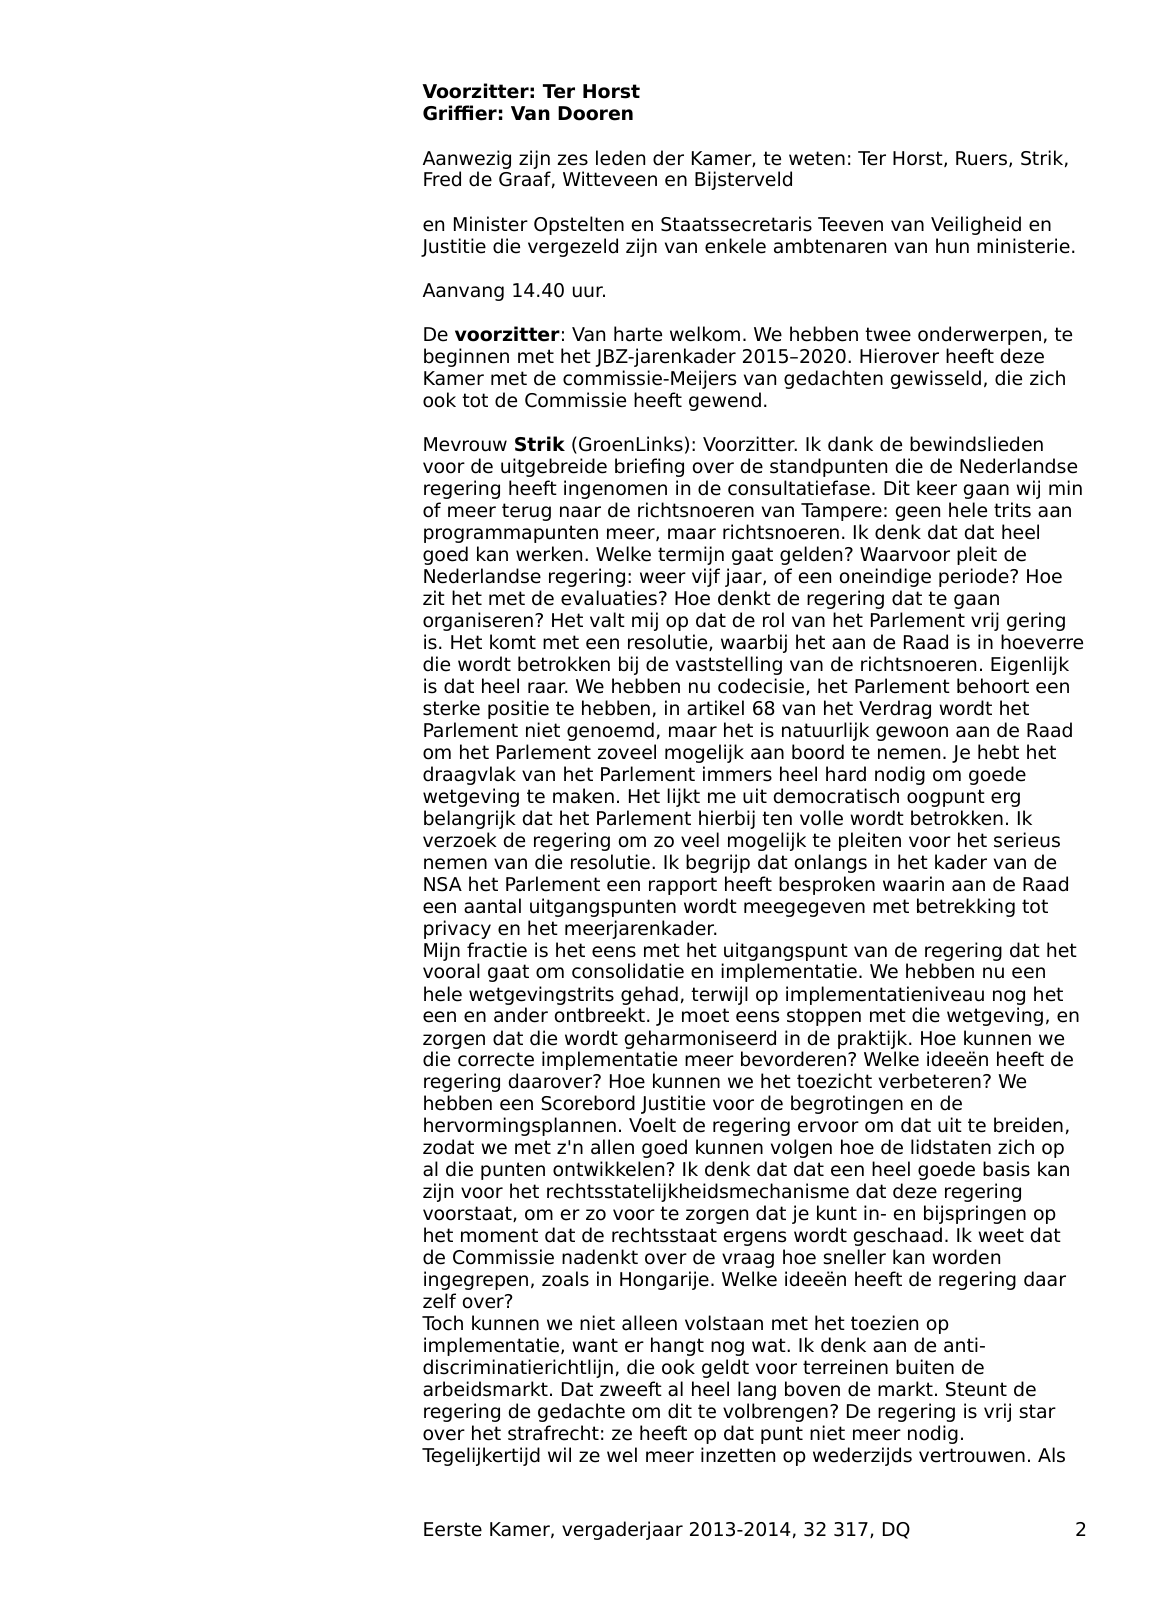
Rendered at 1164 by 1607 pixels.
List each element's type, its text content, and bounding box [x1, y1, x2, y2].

text De voorzitter: Van harte welkom. We hebben twee onderwerpen, te beginnen met het JBZ-jarenkader 2015–2020. Hierover heeft deze Kamer met de commissie-Meijers van gedachten gewisseld, die zich ook tot de Commissie heeft gewend. [422, 324, 1087, 412]
text Aanvang 14.40 uur. [422, 280, 1087, 302]
text Voorzitter: Ter Horst [422, 81, 1087, 103]
text Mevrouw Strik (GroenLinks): Voorzitter. Ik dank de bewindslieden voor de uitgebreide briefing over de standpunten die de Nederlandse regering heeft ingenomen in de consultatiefase. Dit keer gaan wij min of meer terug naar de richtsnoeren van Tampere: geen hele trits aan programmapunten meer, maar richtsnoeren. Ik denk dat dat heel goed kan werken. Welke termijn gaat gelden? Waarvoor pleit de Nederlandse regering: weer vijf jaar, of een oneindige periode? Hoe zit het met de evaluaties? Hoe denkt de regering dat te gaan organiseren? Het valt mij op dat de rol van het Parlement vrij gering is. Het komt met een resolutie, waarbij het aan de Raad is in hoeverre die wordt betrokken bij de vaststelling van de richtsnoeren. Eigenlijk is dat heel raar. We hebben nu codecisie, het Parlement behoort een sterke positie te hebben, in artikel 68 van het Verdrag wordt het Parlement niet genoemd, maar het is natuurlijk gewoon aan de Raad om het Parlement zoveel mogelijk aan boord te nemen. Je hebt het draagvlak van het Parlement immers heel hard nodig om goede wetgeving te maken. Het lijkt me uit democratisch oogpunt erg belangrijk dat het Parlement hierbij ten volle wordt betrokken. Ik verzoek de regering om zo veel mogelijk te pleiten voor het serieus nemen van die resolutie. Ik begrijp dat onlangs in het kader van de NSA het Parlement een rapport heeft besproken waarin aan de Raad een aantal uitgangspunten wordt meegegeven met betrekking tot privacy en het meerjarenkader. [422, 434, 1087, 939]
text en Minister Opstelten en Staatssecretaris Teeven van Veiligheid en Justitie die vergezeld zijn van enkele ambtenaren van hun ministerie. [422, 213, 1087, 257]
text Mijn fractie is het eens met het uitgangspunt van de regering dat het vooral gaat om consolidatie en implementatie. We hebben nu een hele wetgevingstrits gehad, terwijl op implementatieniveau nog het een en ander ontbreekt. Je moet eens stoppen met die wetgeving, en zorgen dat die wordt geharmoniseerd in de praktijk. Hoe kunnen we die correcte implementatie meer bevorderen? Welke ideeën heeft de regering daarover? Hoe kunnen we het toezicht verbeteren? We hebben een Scorebord Justitie voor de begrotingen en de hervormingsplannen. Voelt de regering ervoor om dat uit te breiden, zodat we met z'n allen goed kunnen volgen hoe de lidstaten zich op al die punten ontwikkelen? Ik denk dat dat een heel goede basis kan zijn voor het rechtsstatelijkheidsmechanisme dat deze regering voorstaat, om er zo voor te zorgen dat je kunt in- en bijspringen op het moment dat de rechtsstaat ergens wordt geschaad. Ik weet dat de Commissie nadenkt over de vraag hoe sneller kan worden ingegrepen, zoals in Hongarije. Welke ideeën heeft de regering daar zelf over? [422, 939, 1087, 1313]
text Toch kunnen we niet alleen volstaan met het toezien op implementatie, want er hangt nog wat. Ik denk aan de anti-discriminatierichtlijn, die ook geldt voor terreinen buiten de arbeidsmarkt. Dat zweeft al heel lang boven de markt. Steunt de regering de gedachte om dit te volbrengen? De regering is vrij star over het strafrecht: ze heeft op dat punt niet meer nodig. Tegelijkertijd wil ze wel meer inzetten op wederzijds vertrouwen. Als [422, 1313, 1087, 1467]
text Griffier: Van Dooren [422, 103, 1087, 125]
text Aanwezig zijn zes leden der Kamer, te weten: Ter Horst, Ruers, Strik, Fred de Graaf, Witteveen en Bijsterveld [422, 147, 1087, 191]
